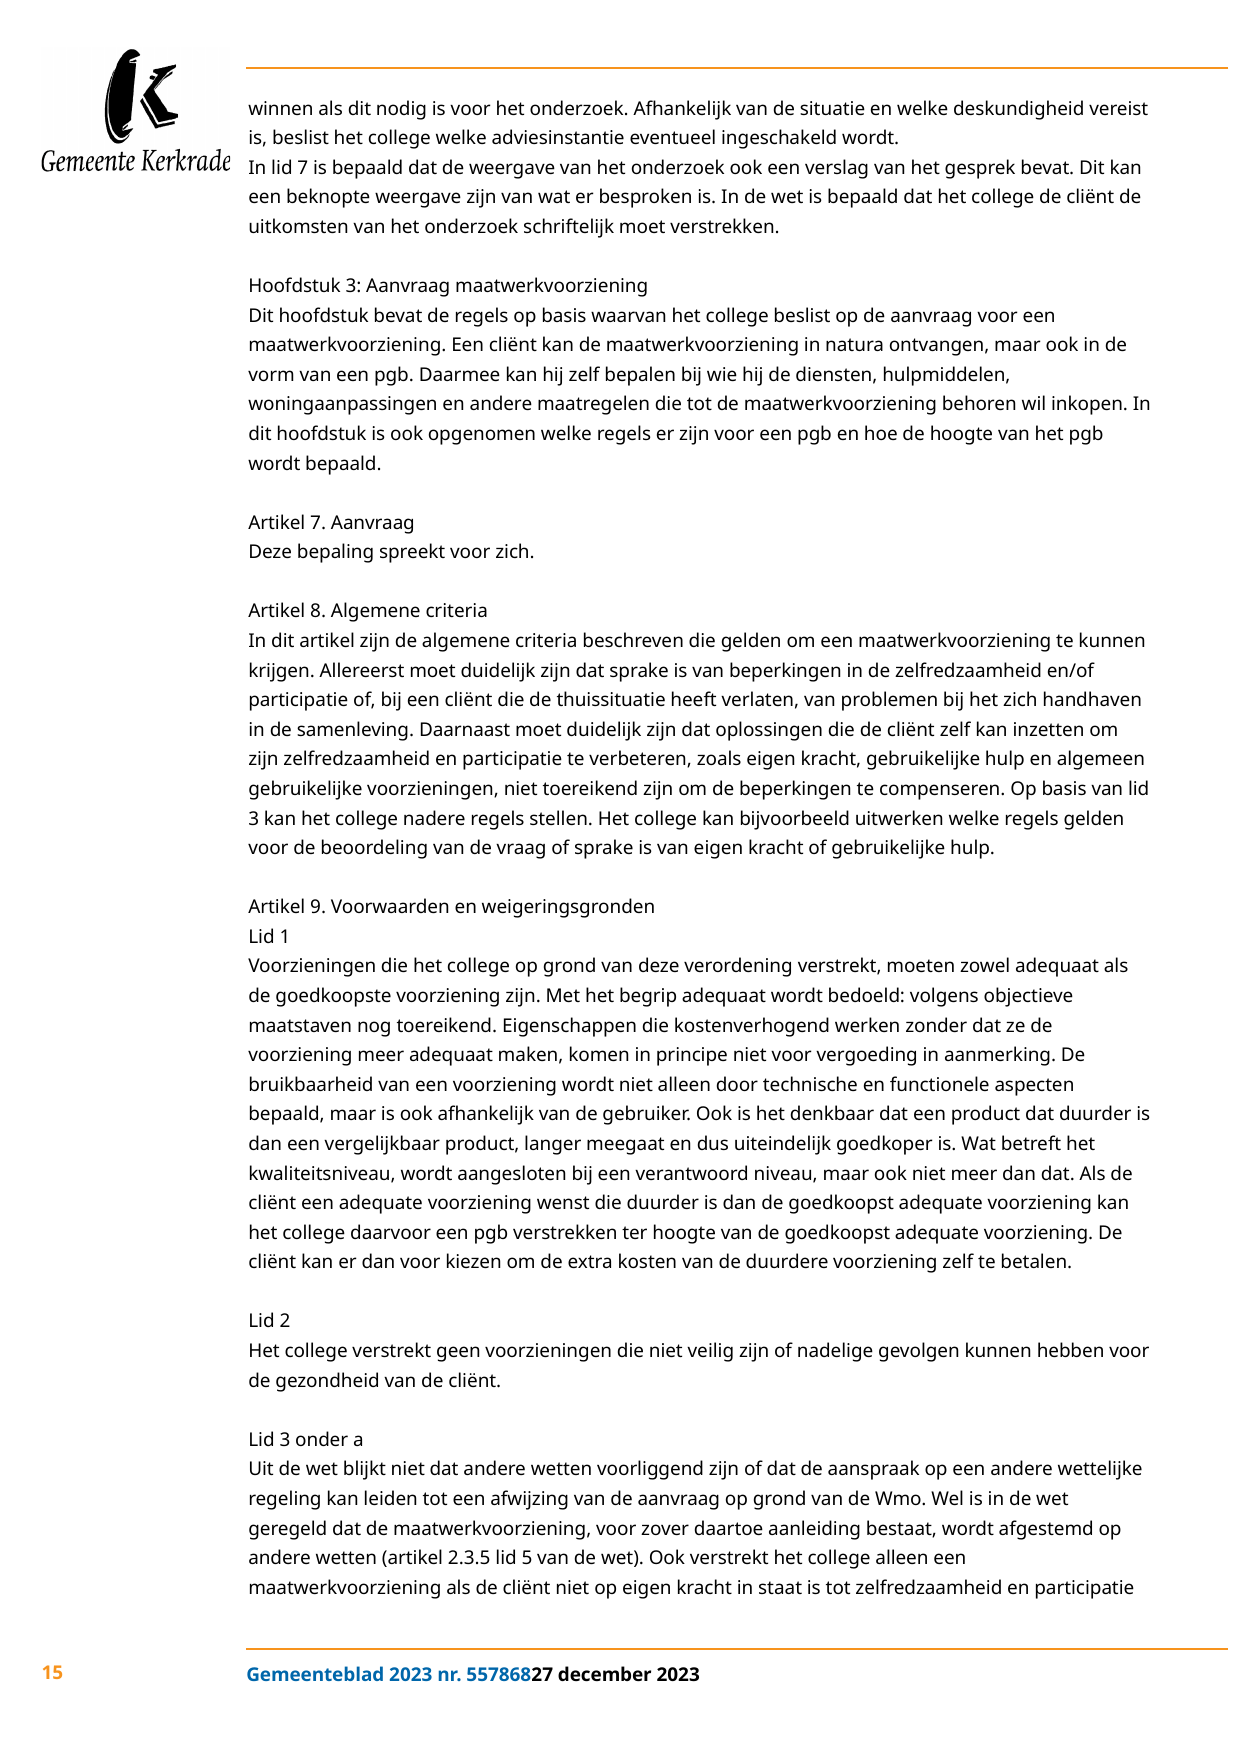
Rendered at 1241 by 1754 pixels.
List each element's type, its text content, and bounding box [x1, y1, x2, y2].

text In dit artikel zijn de algemene criteria beschreven die gelden om een maatwerkvoorziening te kunnen krijgen. Allereerst moet duidelijk zijn dat sprake is van beperkingen in de zelfredzaamheid en/of participatie of, bij een cliënt die de thuissituatie heeft verlaten, van problemen bij het zich handhaven in de samenleving. Daarnaast moet duidelijk zijn dat oplossingen die de cliënt zelf kan inzetten om zijn zelfredzaamheid en participatie te verbeteren, zoals eigen kracht, gebruikelijke hulp en algemeen gebruikelijke voorzieningen, niet toereikend zijn om de beperkingen te compenseren. Op basis van lid 3 kan het college nadere regels stellen. Het college kan bijvoorbeeld uitwerken welke regels gelden voor de beoordeling van de vraag of sprake is van eigen kracht of gebruikelijke hulp. [248, 627, 1152, 860]
text Artikel 8. Algemene criteria [248, 598, 1152, 623]
text Hoofdstuk 3: Aanvraag maatwerkvoorziening [248, 272, 1152, 298]
picture [41, 47, 231, 172]
text In lid 7 is bepaald dat de weergave van het onderzoek ook een verslag van het gesprek bevat. Dit kan een beknopte weergave zijn van wat er besproken is. In de wet is bepaald dat het college de cliënt de uitkomsten van het onderzoek schriftelijk moet verstrekken. [248, 154, 1152, 239]
text Dit hoofdstuk bevat de regels op basis waarvan het college beslist op de aanvraag voor een maatwerkvoorziening. Een cliënt kan de maatwerkvoorziening in natura ontvangen, maar ook in de vorm van een pgb. Daarmee kan hij zelf bepalen bij wie hij de diensten, hulpmiddelen, woningaanpassingen en andere maatregelen die tot de maatwerkvoorziening behoren wil inkopen. In dit hoofdstuk is ook opgenomen welke regels er zijn voor een pgb en hoe de hoogte van het pgb wordt bepaald. [248, 302, 1152, 476]
text Voorzieningen die het college op grond van deze verordening verstrekt, moeten zowel adequaat als de goedkoopste voorziening zijn. Met het begrip adequaat wordt bedoeld: volgens objectieve maatstaven nog toereikend. Eigenschappen die kostenverhogend werken zonder dat ze de voorziening meer adequaat maken, komen in principe niet voor vergoeding in aanmerking. De bruikbaarheid van een voorziening wordt niet alleen door technische en functionele aspecten bepaald, maar is ook afhankelijk van de gebruiker. Ook is het denkbaar dat een product dat duurder is dan een vergelijkbaar product, langer meegaat en dus uiteindelijk goedkoper is. Wat betreft het kwaliteitsniveau, wordt aangesloten bij een verantwoord niveau, maar ook niet meer dan dat. Als de cliënt een adequate voorziening wenst die duurder is dan de goedkoopst adequate voorziening kan het college daarvoor een pgb verstrekken ter hoogte van de goedkoopst adequate voorziening. De cliënt kan er dan voor kiezen om de extra kosten van de duurdere voorziening zelf te betalen. [248, 953, 1152, 1274]
text Uit de wet blijkt niet dat andere wetten voorliggend zijn of dat de aanspraak op een andere wettelijke regeling kan leiden tot een afwijzing van de aanvraag op grond van de Wmo. Wel is in de wet geregeld dat de maatwerkvoorziening, voor zover daartoe aanleiding bestaat, wordt afgestemd op andere wetten (artikel 2.3.5 lid 5 van de wet). Ook verstrekt het college alleen een maatwerkvoorziening als de cliënt niet op eigen kracht in staat is tot zelfredzaamheid en participatie [248, 1456, 1152, 1600]
text Lid 3 onder a [248, 1426, 1152, 1452]
text Artikel 9. Voorwaarden en weigeringsgronden [248, 893, 1152, 919]
text Lid 1 [248, 923, 1152, 949]
text Deze bepaling spreekt voor zich. [248, 538, 1152, 564]
text Het college verstrekt geen voorzieningen die niet veilig zijn of nadelige gevolgen kunnen hebben voor de gezondheid van de cliënt. [248, 1337, 1152, 1393]
text Artikel 7. Aanvraag [248, 509, 1152, 535]
text winnen als dit nodig is voor het onderzoek. Afhankelijk van de situatie en welke deskundigheid vereist is, beslist het college welke adviesinstantie eventueel ingeschakeld wordt. [248, 95, 1152, 150]
text Lid 2 [248, 1308, 1152, 1333]
